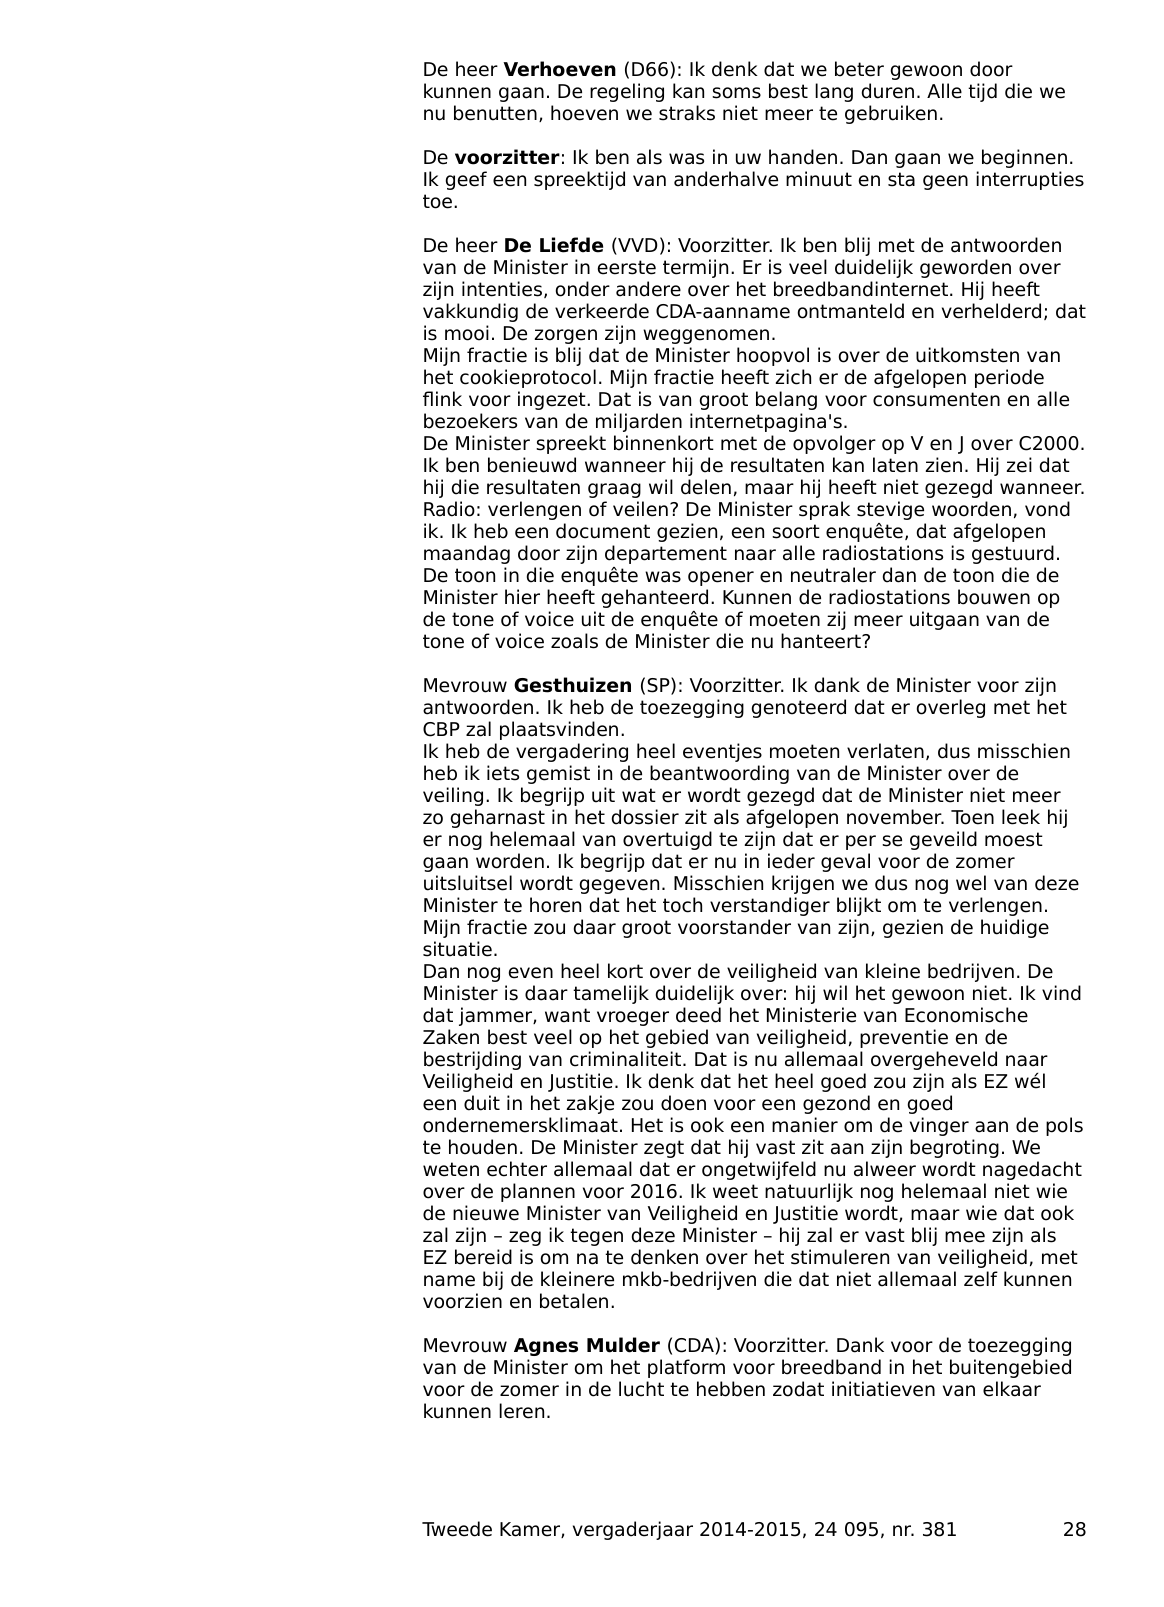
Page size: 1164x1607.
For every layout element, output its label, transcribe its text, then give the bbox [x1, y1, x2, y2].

text Dan nog even heel kort over de veiligheid van kleine bedrijven. De Minister is daar tamelijk duidelijk over: hij wil het gewoon niet. Ik vind dat jammer, want vroeger deed het Ministerie van Economische Zaken best veel op het gebied van veiligheid, preventie en de bestrijding van criminaliteit. Dat is nu allemaal overgeheveld naar Veiligheid en Justitie. Ik denk dat het heel goed zou zijn als EZ wél een duit in het zakje zou doen voor een gezond en goed ondernemersklimaat. Het is ook een manier om de vinger aan de pols te houden. De Minister zegt dat hij vast zit aan zijn begroting. We weten echter allemaal dat er ongetwijfeld nu alweer wordt nagedacht over de plannen voor 2016. Ik weet natuurlijk nog helemaal niet wie de nieuwe Minister van Veiligheid en Justitie wordt, maar wie dat ook zal zijn – zeg ik tegen deze Minister – hij zal er vast blij mee zijn als EZ bereid is om na te denken over het stimuleren van veiligheid, met name bij de kleinere mkb-bedrijven die dat niet allemaal zelf kunnen voorzien en betalen. [422, 961, 1087, 1312]
text Mijn fractie is blij dat de Minister hoopvol is over de uitkomsten van het cookieprotocol. Mijn fractie heeft zich er de afgelopen periode flink voor ingezet. Dat is van groot belang voor consumenten en alle bezoekers van de miljarden internetpagina's. [422, 345, 1087, 433]
text Mevrouw Agnes Mulder (CDA): Voorzitter. Dank voor de toezegging van de Minister om het platform voor breedband in het buitengebied voor de zomer in de lucht te hebben zodat initiatieven van elkaar kunnen leren. [422, 1335, 1087, 1423]
text De heer De Liefde (VVD): Voorzitter. Ik ben blij met de antwoorden van de Minister in eerste termijn. Er is veel duidelijk geworden over zijn intenties, onder andere over het breedbandinternet. Hij heeft vakkundig de verkeerde CDA-aanname ontmanteld en verhelderd; dat is mooi. De zorgen zijn weggenomen. [422, 235, 1087, 345]
text Ik heb de vergadering heel eventjes moeten verlaten, dus misschien heb ik iets gemist in de beantwoording van de Minister over de veiling. Ik begrijp uit wat er wordt gezegd dat de Minister niet meer zo geharnast in het dossier zit als afgelopen november. Toen leek hij er nog helemaal van overtuigd te zijn dat er per se geveild moest gaan worden. Ik begrijp dat er nu in ieder geval voor de zomer uitsluitsel wordt gegeven. Misschien krijgen we dus nog wel van deze Minister te horen dat het toch verstandiger blijkt om te verlengen. Mijn fractie zou daar groot voorstander van zijn, gezien de huidige situatie. [422, 741, 1087, 961]
text Radio: verlengen of veilen? De Minister sprak stevige woorden, vond ik. Ik heb een document gezien, een soort enquête, dat afgelopen maandag door zijn departement naar alle radiostations is gestuurd. De toon in die enquête was opener en neutraler dan de toon die de Minister hier heeft gehanteerd. Kunnen de radiostations bouwen op de tone of voice uit de enquête of moeten zij meer uitgaan van de tone of voice zoals de Minister die nu hanteert? [422, 499, 1087, 653]
text De voorzitter: Ik ben als was in uw handen. Dan gaan we beginnen. Ik geef een spreektijd van anderhalve minuut en sta geen interrupties toe. [422, 147, 1087, 213]
text Mevrouw Gesthuizen (SP): Voorzitter. Ik dank de Minister voor zijn antwoorden. Ik heb de toezegging genoteerd dat er overleg met het CBP zal plaatsvinden. [422, 675, 1087, 741]
text De Minister spreekt binnenkort met de opvolger op V en J over C2000. Ik ben benieuwd wanneer hij de resultaten kan laten zien. Hij zei dat hij die resultaten graag wil delen, maar hij heeft niet gezegd wanneer. [422, 433, 1087, 499]
text De heer Verhoeven (D66): Ik denk dat we beter gewoon door kunnen gaan. De regeling kan soms best lang duren. Alle tijd die we nu benutten, hoeven we straks niet meer te gebruiken. [422, 59, 1087, 125]
